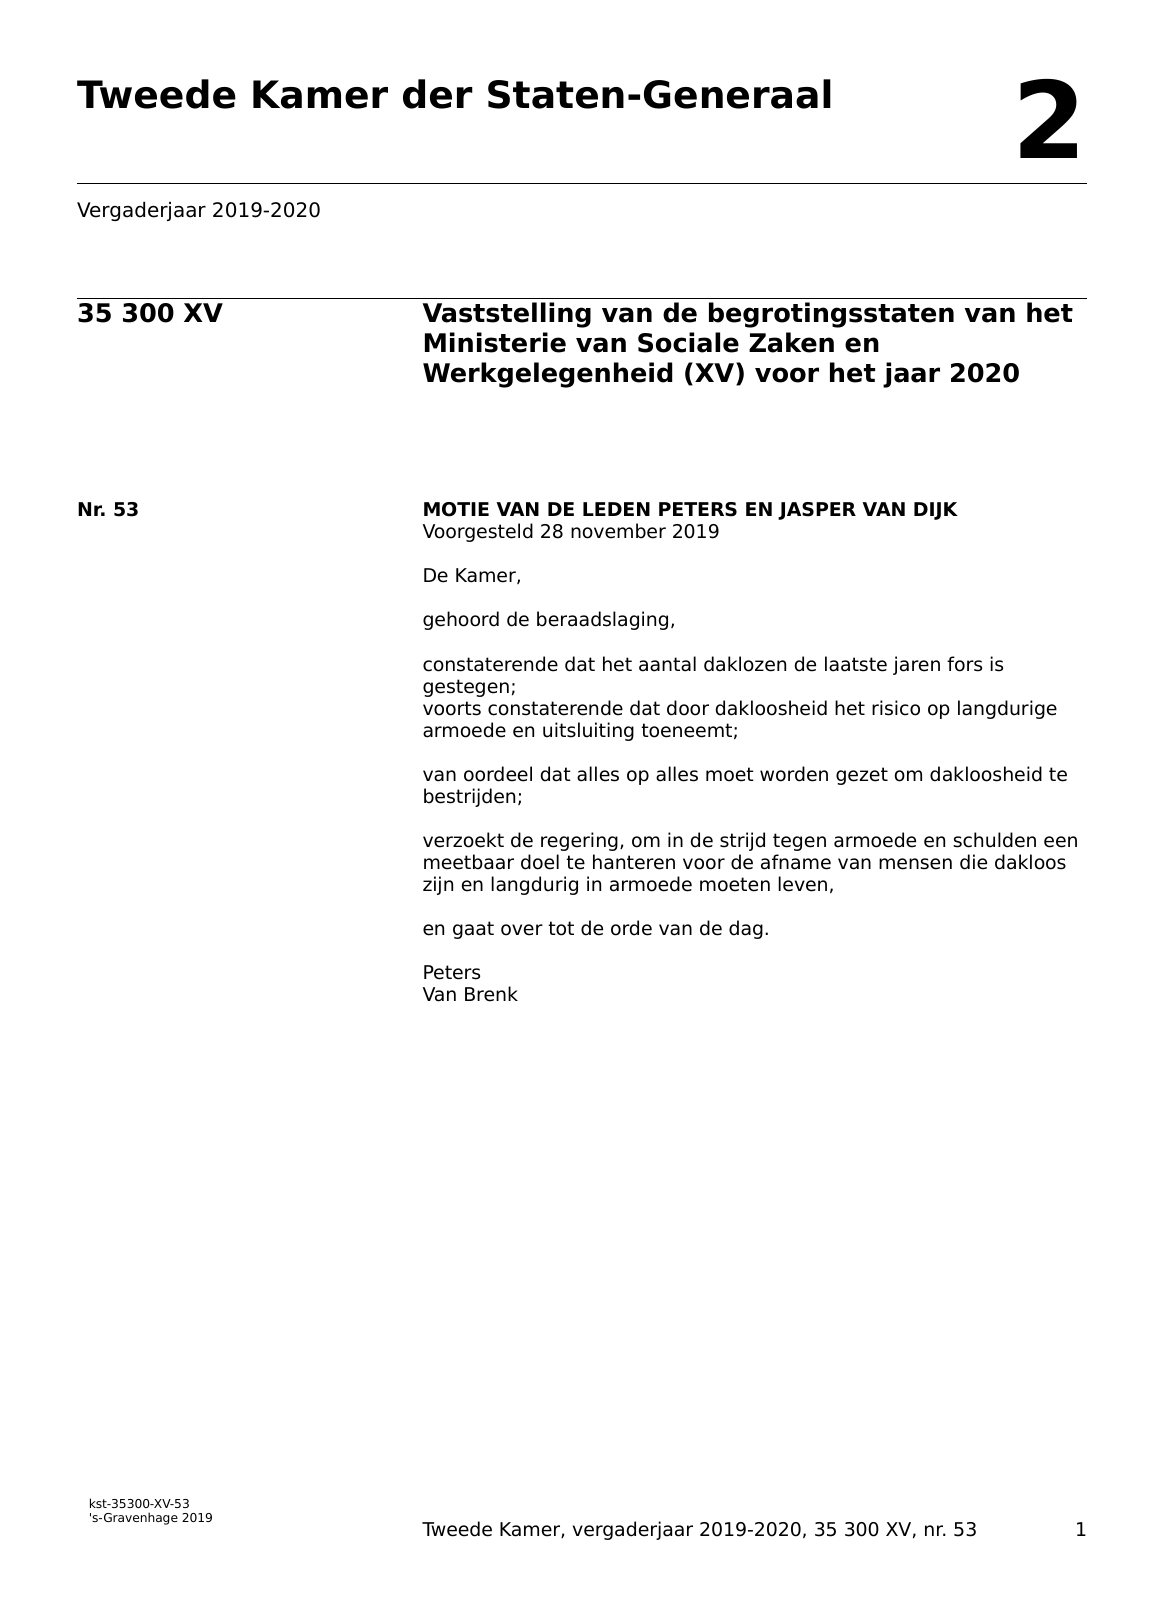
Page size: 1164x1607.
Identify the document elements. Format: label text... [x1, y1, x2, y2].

text van oordeel dat alles op alles moet worden gezet om dakloosheid te bestrijden; [422, 764, 1087, 808]
text verzoekt de regering, om in de strijd tegen armoede en schulden een meetbaar doel te hanteren voor de afname van mensen die dakloos zijn en langdurig in armoede moeten leven, [422, 830, 1087, 896]
text voorts constaterende dat door dakloosheid het risico op langdurige armoede en uitsluiting toeneemt; [422, 697, 1087, 741]
text en gaat over tot de orde van de dag. [422, 918, 1087, 940]
text 's-Gravenhage 2019 [88, 1511, 323, 1525]
subtitle 35 300 XV Vaststelling van de begrotingsstaten van het Ministerie van Sociale Zaken en Werkgelegenheid (XV) voor het jaar 2020 [77, 299, 1087, 388]
text Voorgesteld 28 november 2019 [422, 521, 1087, 543]
text Van Brenk [422, 984, 1087, 1006]
text kst-35300-XV-53 [88, 1497, 323, 1511]
text gehoord de beraadslaging, [422, 609, 1087, 631]
text Peters [422, 962, 1087, 984]
table_header 2 [886, 59, 1087, 183]
text De Kamer, [422, 565, 1087, 587]
subtitle Nr. 53 MOTIE VAN DE LEDEN PETERS EN JASPER VAN DIJK [77, 499, 1087, 521]
table_header Tweede Kamer der Staten-Generaal [77, 59, 886, 183]
text constaterende dat het aantal daklozen de laatste jaren fors is gestegen; [422, 653, 1087, 697]
table_cell Vergaderjaar 2019-2020 [77, 184, 1087, 298]
